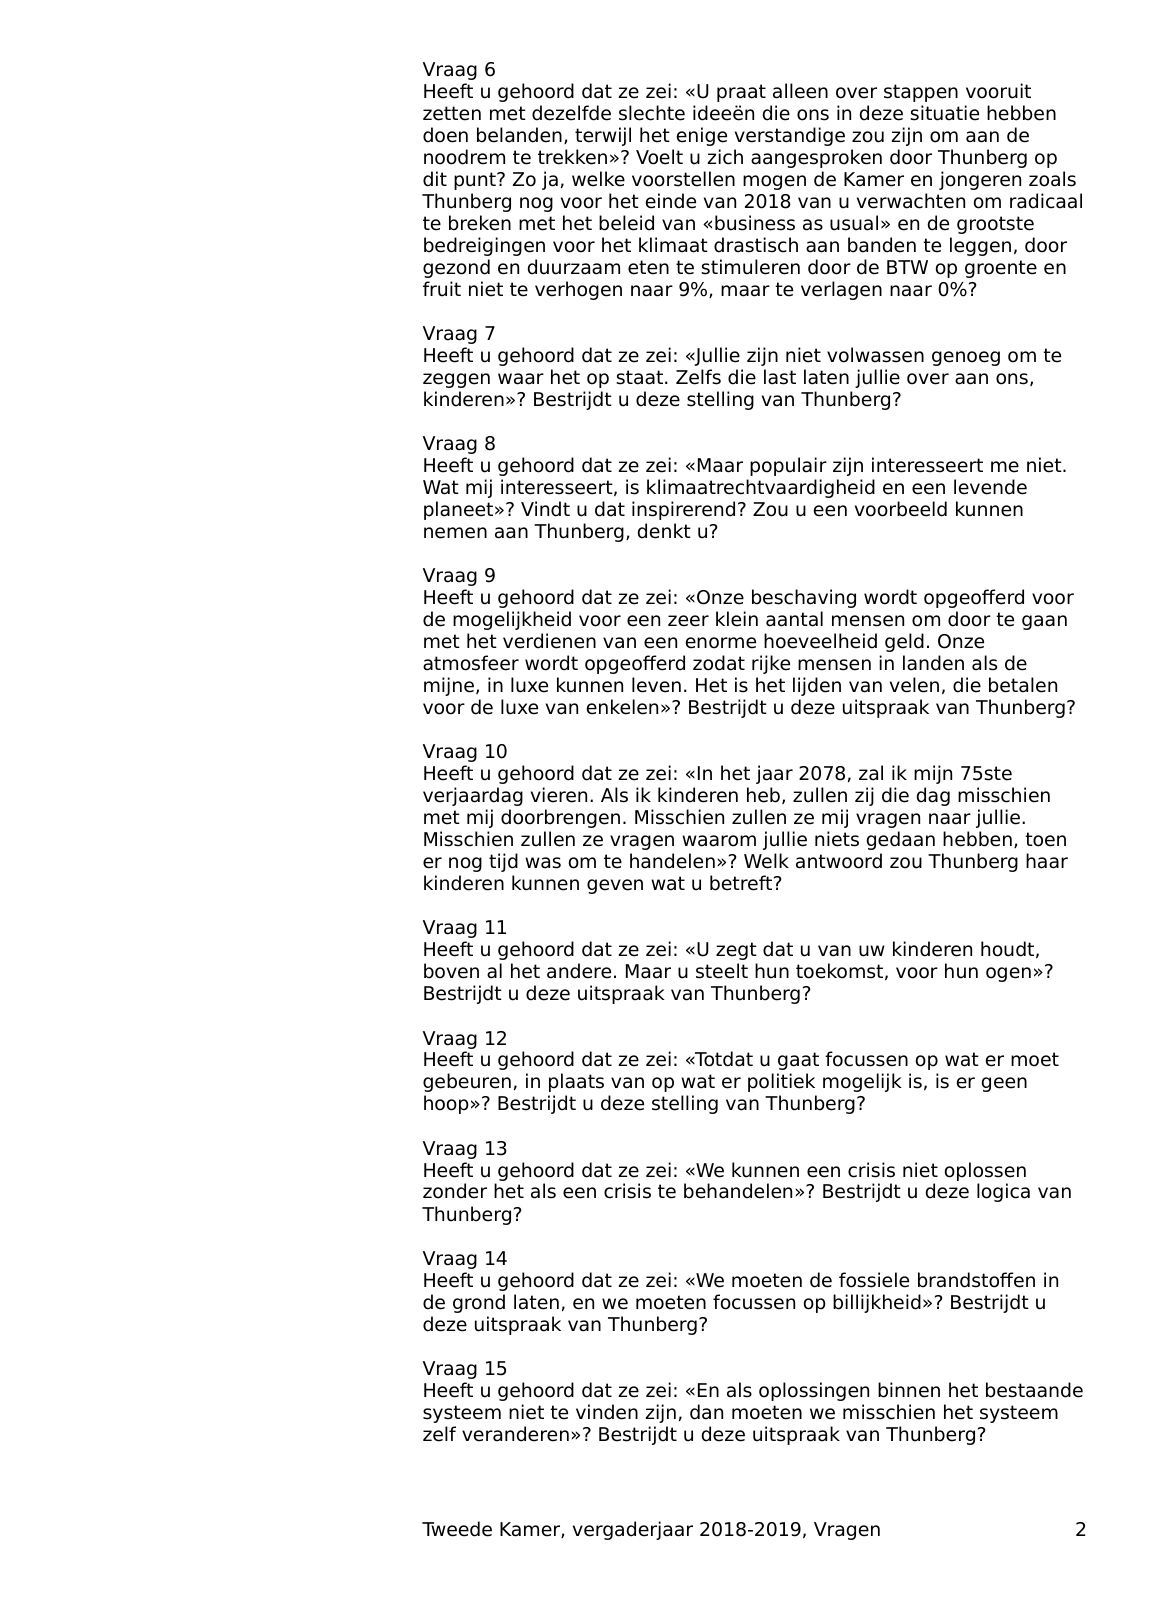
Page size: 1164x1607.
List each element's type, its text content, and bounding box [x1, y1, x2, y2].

text Vraag 9 [422, 565, 1087, 587]
text Heeft u gehoord dat ze zei: «We moeten de fossiele brandstoffen in de grond laten, en we moeten focussen op billijkheid»? Bestrijdt u deze uitspraak van Thunberg? [422, 1269, 1087, 1336]
text Heeft u gehoord dat ze zei: «Onze beschaving wordt opgeofferd voor de mogelijkheid voor een zeer klein aantal mensen om door te gaan met het verdienen van een enorme hoeveelheid geld. Onze atmosfeer wordt opgeofferd zodat rijke mensen in landen als de mijne, in luxe kunnen leven. Het is het lijden van velen, die betalen voor de luxe van enkelen»? Bestrijdt u deze uitspraak van Thunberg? [422, 587, 1087, 719]
text Vraag 6 [422, 59, 1087, 81]
text Heeft u gehoord dat ze zei: «We kunnen een crisis niet oplossen zonder het als een crisis te behandelen»? Bestrijdt u deze logica van Thunberg? [422, 1159, 1087, 1225]
text Vraag 11 [422, 917, 1087, 939]
text Vraag 14 [422, 1248, 1087, 1269]
text Vraag 15 [422, 1358, 1087, 1380]
text Heeft u gehoord dat ze zei: «In het jaar 2078, zal ik mijn 75ste verjaardag vieren. Als ik kinderen heb, zullen zij die dag misschien met mij doorbrengen. Misschien zullen ze mij vragen naar jullie. Misschien zullen ze vragen waarom jullie niets gedaan hebben, toen er nog tijd was om te handelen»? Welk antwoord zou Thunberg haar kinderen kunnen geven wat u betreft? [422, 763, 1087, 895]
text Heeft u gehoord dat ze zei: «Maar populair zijn interesseert me niet. Wat mij interesseert, is klimaatrechtvaardigheid en een levende planeet»? Vindt u dat inspirerend? Zou u een voorbeeld kunnen nemen aan Thunberg, denkt u? [422, 455, 1087, 543]
text Vraag 12 [422, 1027, 1087, 1049]
text Vraag 7 [422, 323, 1087, 345]
text Heeft u gehoord dat ze zei: «En als oplossingen binnen het bestaande systeem niet te vinden zijn, dan moeten we misschien het systeem zelf veranderen»? Bestrijdt u deze uitspraak van Thunberg? [422, 1380, 1087, 1446]
text Heeft u gehoord dat ze zei: «U praat alleen over stappen vooruit zetten met dezelfde slechte ideeën die ons in deze situatie hebben doen belanden, terwijl het enige verstandige zou zijn om aan de noodrem te trekken»? Voelt u zich aangesproken door Thunberg op dit punt? Zo ja, welke voorstellen mogen de Kamer en jongeren zoals Thunberg nog voor het einde van 2018 van u verwachten om radicaal te breken met het beleid van «business as usual» en de grootste bedreigingen voor het klimaat drastisch aan banden te leggen, door gezond en duurzaam eten te stimuleren door de BTW op groente en fruit niet te verhogen naar 9%, maar te verlagen naar 0%? [422, 81, 1087, 301]
text Heeft u gehoord dat ze zei: «U zegt dat u van uw kinderen houdt, boven al het andere. Maar u steelt hun toekomst, voor hun ogen»? Bestrijdt u deze uitspraak van Thunberg? [422, 939, 1087, 1005]
text Vraag 8 [422, 433, 1087, 455]
text Heeft u gehoord dat ze zei: «Jullie zijn niet volwassen genoeg om te zeggen waar het op staat. Zelfs die last laten jullie over aan ons, kinderen»? Bestrijdt u deze stelling van Thunberg? [422, 345, 1087, 411]
text Vraag 13 [422, 1137, 1087, 1159]
text Vraag 10 [422, 741, 1087, 763]
text Heeft u gehoord dat ze zei: «Totdat u gaat focussen op wat er moet gebeuren, in plaats van op wat er politiek mogelijk is, is er geen hoop»? Bestrijdt u deze stelling van Thunberg? [422, 1049, 1087, 1115]
